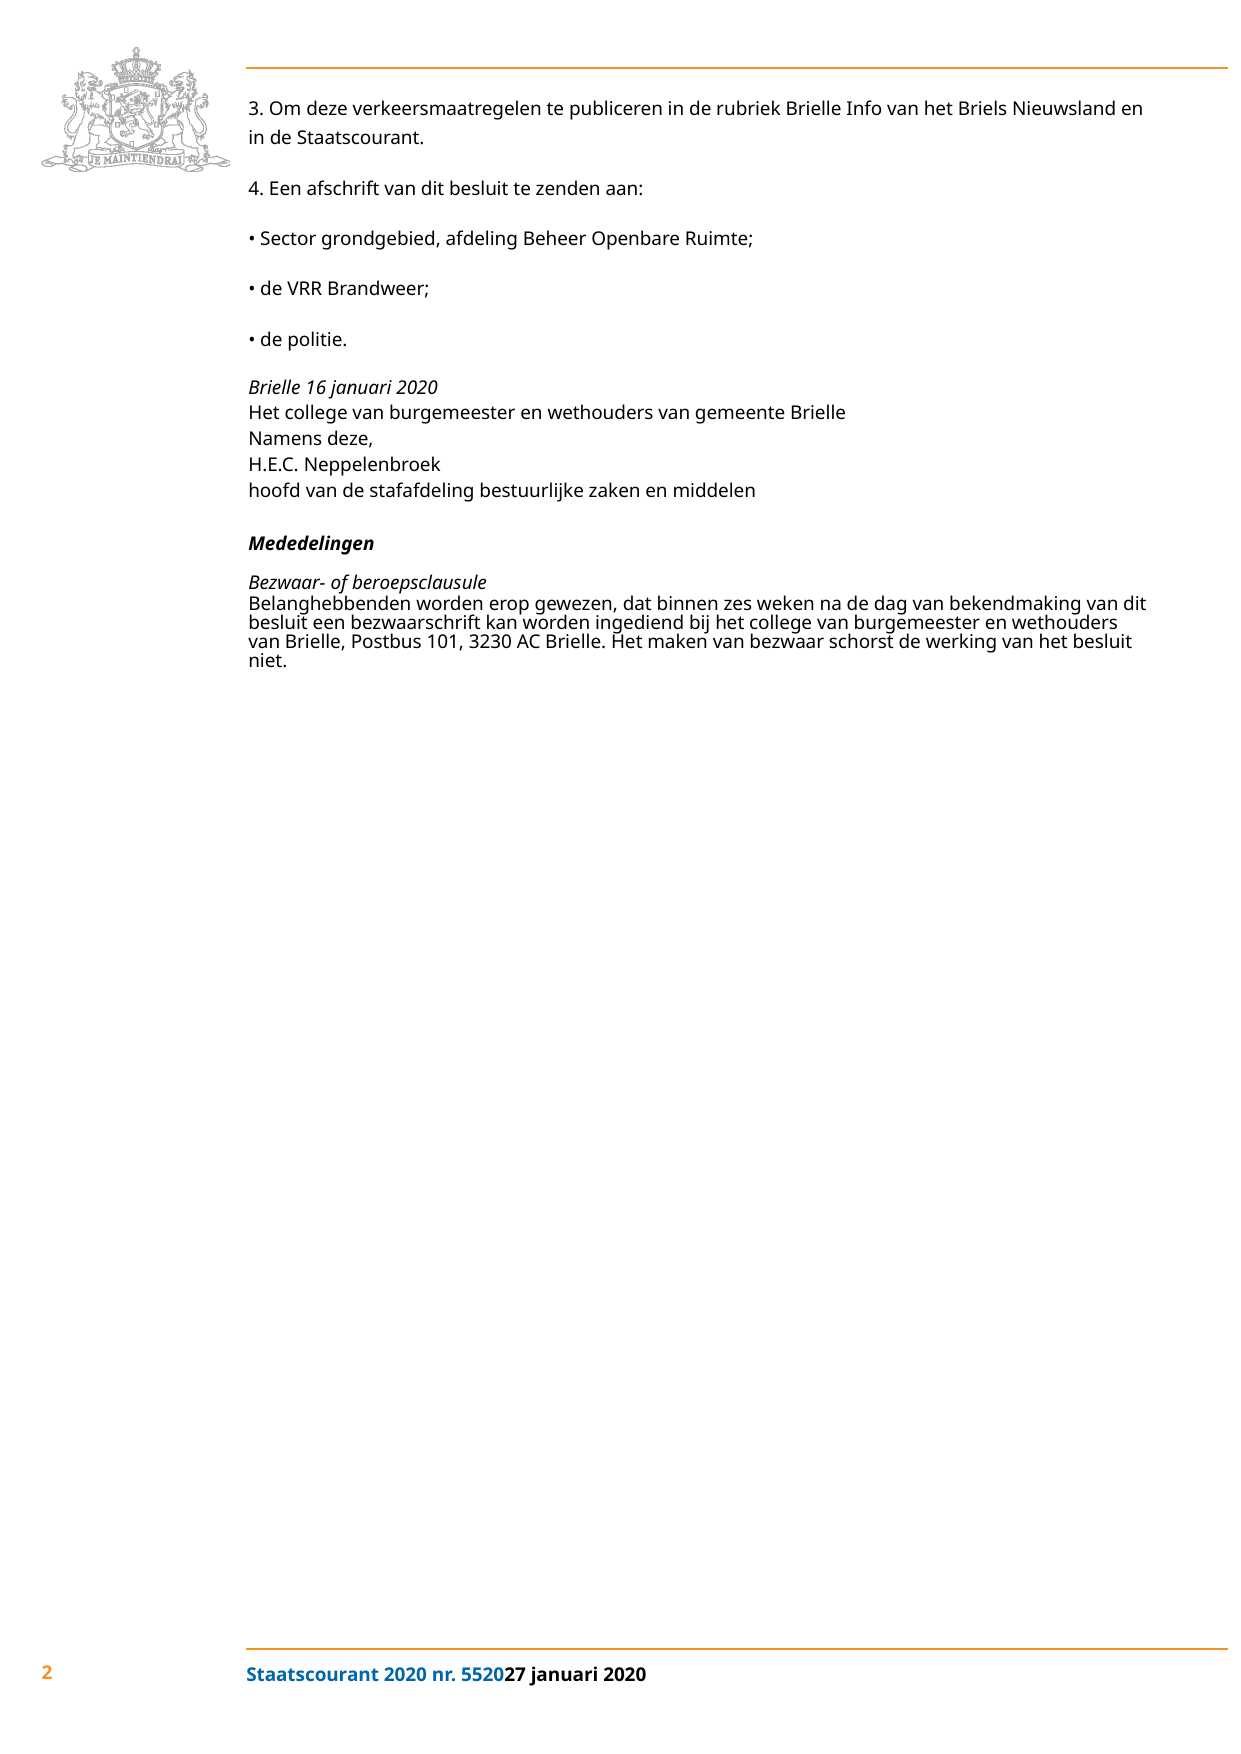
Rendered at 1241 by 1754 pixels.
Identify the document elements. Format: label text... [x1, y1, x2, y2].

text Bezwaar- of beroepsclausule [248, 569, 1152, 595]
text Namens deze, [248, 425, 1152, 451]
text Brielle 16 januari 2020 [248, 374, 1152, 399]
text • de politie. [248, 326, 1152, 352]
text 4. Een afschrift van dit besluit te zenden aan: [248, 175, 1152, 201]
text Het college van burgemeester en wethouders van gemeente Brielle [248, 399, 1152, 425]
text 3. Om deze verkeersmaatregelen te publiceren in de rubriek Brielle Info van het Briels Nieuwsland en in de Staatscourant. [248, 95, 1152, 150]
text • Sector grondgebied, afdeling Beheer Openbare Ruimte; [248, 225, 1152, 251]
picture [41, 47, 231, 172]
text • de VRR Brandweer; [248, 276, 1152, 301]
text Mededelingen [248, 530, 1152, 555]
text Belanghebbenden worden erop gewezen, dat binnen zes weken na de dag van bekendmaking van dit besluit een bezwaarschrift kan worden ingediend bij het college van burgemeester en wethouders van Brielle, Postbus 101, 3230 AC Brielle. Het maken van bezwaar schorst de werking van het besluit niet. [248, 595, 1152, 672]
text hoofd van de stafafdeling bestuurlijke zaken en middelen [248, 477, 1152, 502]
text H.E.C. Neppelenbroek [248, 451, 1152, 477]
